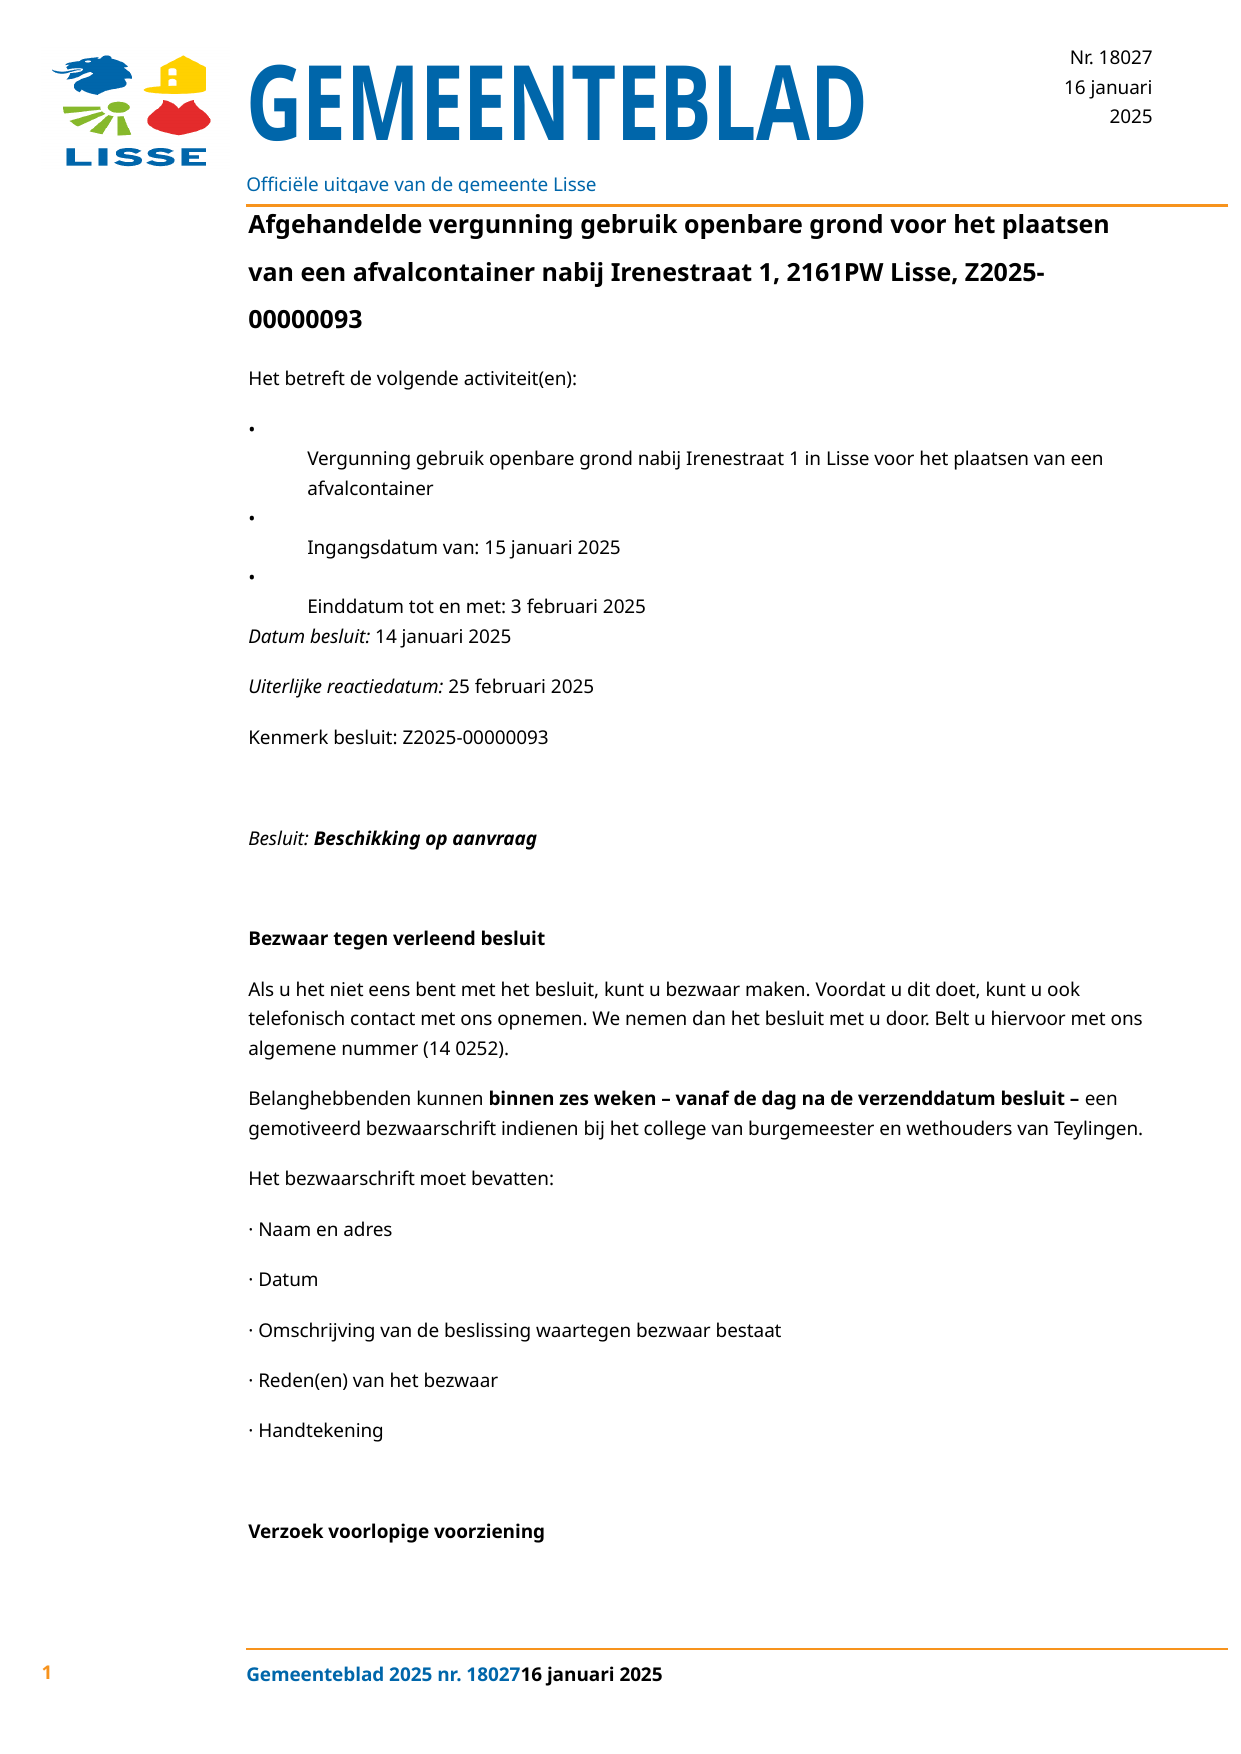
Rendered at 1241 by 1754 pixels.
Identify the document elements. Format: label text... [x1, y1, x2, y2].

text Afgehandelde vergunning gebruik openbare grond voor het plaatsen van een afvalcontainer nabij Irenestraat 1, 2161PW Lisse, Z2025-00000093 [248, 207, 1152, 336]
text · Handtekening [248, 1418, 1152, 1443]
text Kenmerk besluit: Z2025-00000093 [248, 724, 1152, 749]
picture [41, 47, 231, 172]
text · Naam en adres [248, 1216, 1152, 1242]
list Ingangsdatum van: 15 januari 2025 [248, 534, 1152, 560]
text Besluit: Beschikking op aanvraag [248, 825, 1152, 850]
text Datum besluit: 14 januari 2025 [248, 623, 1152, 649]
text Verzoek voorlopige voorziening [248, 1518, 1152, 1544]
text · Omschrijving van de beslissing waartegen bezwaar bestaat [248, 1317, 1152, 1342]
text Het betreft de volgende activiteit(en): [248, 366, 1152, 391]
text Belanghebbenden kunnen binnen zes weken – vanaf de dag na de verzenddatum besluit – een gemotiveerd bezwaarschrift indienen bij het college van burgemeester en wethouders van Teylingen. [248, 1086, 1152, 1141]
text · Reden(en) van het bezwaar [248, 1367, 1152, 1393]
text Uiterlijke reactiedatum: 25 februari 2025 [248, 673, 1152, 699]
text · Datum [248, 1266, 1152, 1292]
list Vergunning gebruik openbare grond nabij Irenestraat 1 in Lisse voor het plaatsen van een afvalcontainer [248, 446, 1152, 501]
list Einddatum tot en met: 3 februari 2025 [248, 593, 1152, 619]
text Als u het niet eens bent met het besluit, kunt u bezwaar maken. Voordat u dit doet, kunt u ook telefonisch contact met ons opnemen. We nemen dan het besluit met u door. Belt u hiervoor met ons algemene nummer (14 0252). [248, 976, 1152, 1061]
text Het bezwaarschrift moet bevatten: [248, 1166, 1152, 1191]
text Bezwaar tegen verleend besluit [248, 926, 1152, 951]
